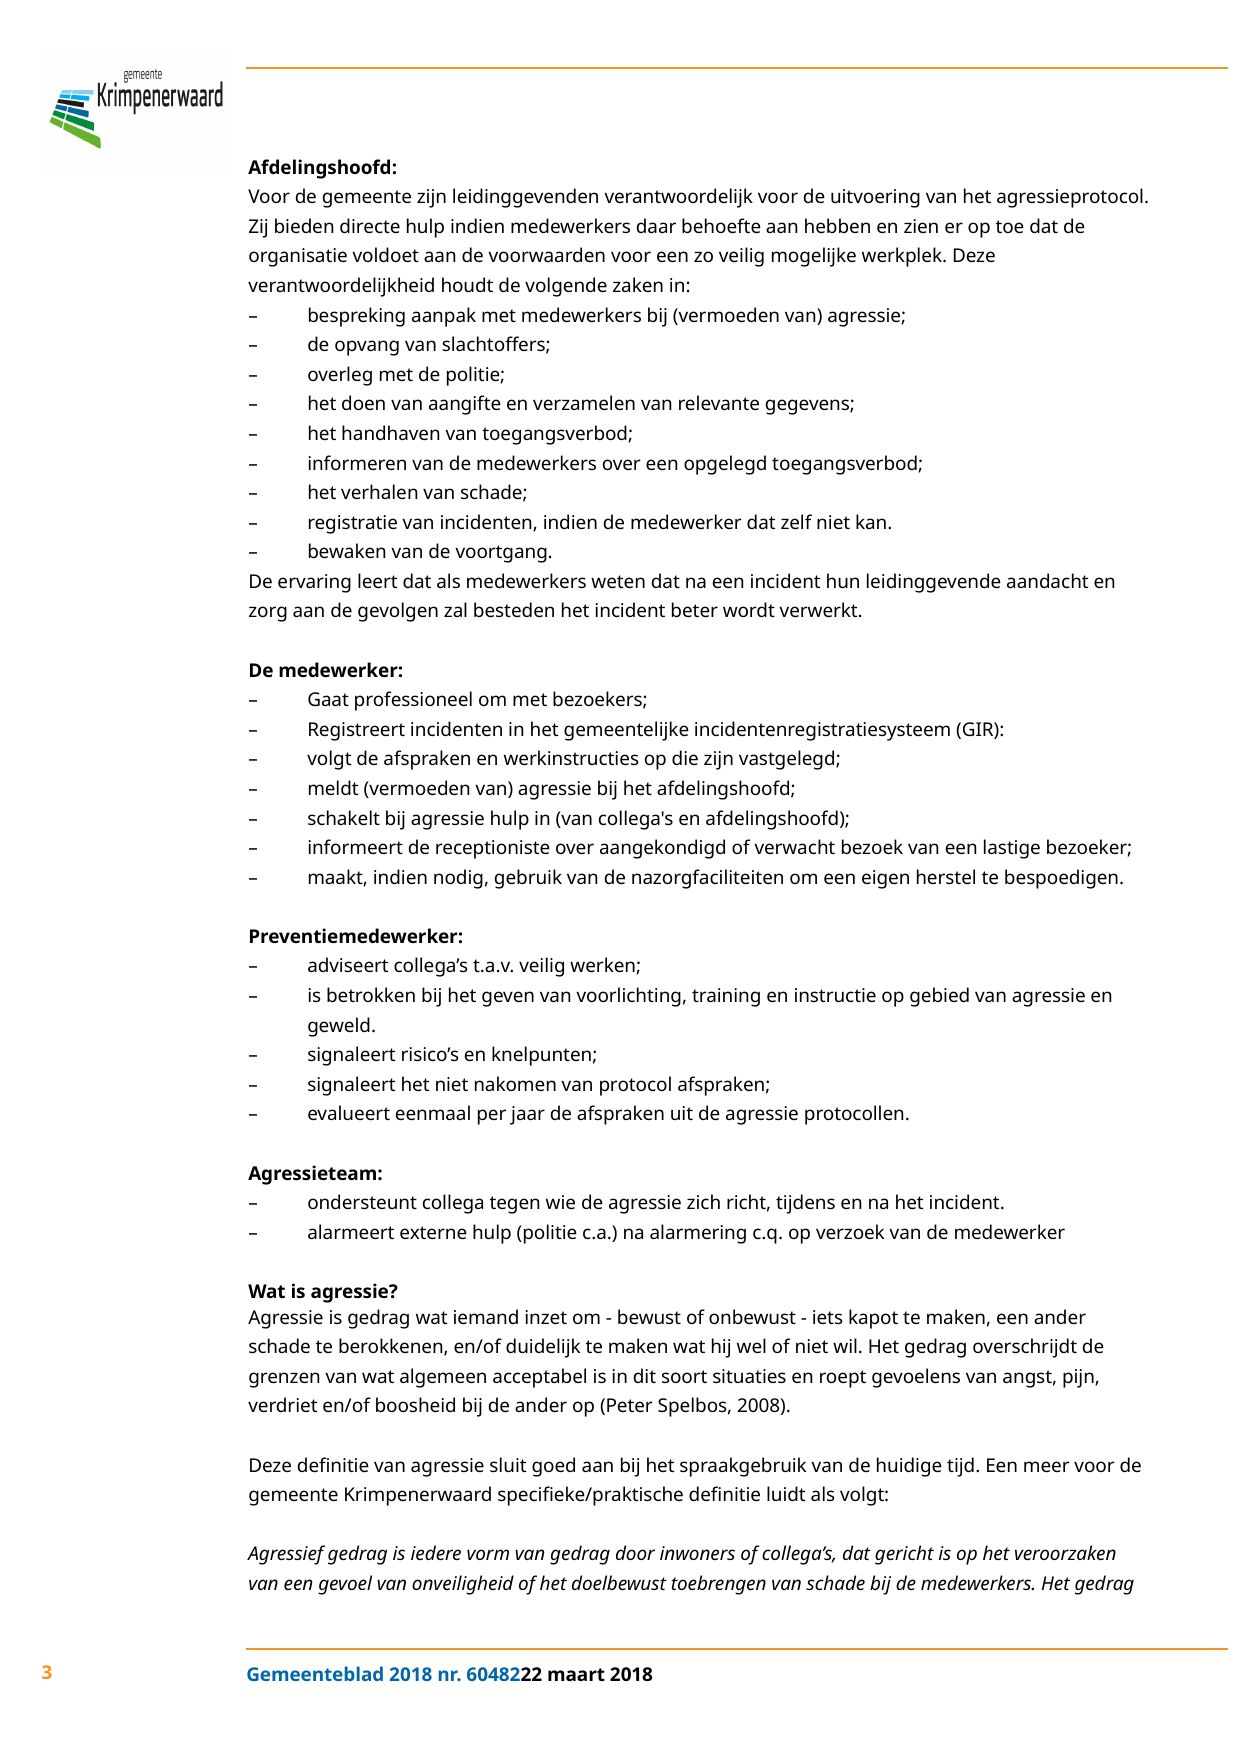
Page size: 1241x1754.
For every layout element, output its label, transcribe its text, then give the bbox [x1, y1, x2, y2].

list is betrokken bij het geven van voorlichting, training en instructie op gebied van agressie en geweld. [248, 982, 1152, 1038]
picture [41, 47, 231, 172]
text Wat is agressie? [248, 1278, 1152, 1304]
list bewaken van de voortgang. [248, 538, 1152, 564]
list schakelt bij agressie hulp in (van collega's en afdelingshoofd); [248, 805, 1152, 831]
list het handhaven van toegangsverbod; [248, 420, 1152, 446]
list informeren van de medewerkers over een opgelegd toegangsverbod; [248, 450, 1152, 476]
list informeert de receptioniste over aangekondigd of verwacht bezoek van een lastige bezoeker; [248, 834, 1152, 860]
text Agressieteam: [248, 1160, 1152, 1186]
text De ervaring leert dat als medewerkers weten dat na een incident hun leidinggevende aandacht en zorg aan de gevolgen zal besteden het incident beter wordt verwerkt. [248, 568, 1152, 623]
list registratie van incidenten, indien de medewerker dat zelf niet kan. [248, 509, 1152, 535]
list het doen van aangifte en verzamelen van relevante gegevens; [248, 391, 1152, 416]
list bespreking aanpak met medewerkers bij (vermoeden van) agressie; [248, 302, 1152, 328]
text Preventiemedewerker: [248, 923, 1152, 949]
list de opvang van slachtoffers; [248, 331, 1152, 357]
text Deze definitie van agressie sluit goed aan bij het spraakgebruik van de huidige tijd. Een meer voor de gemeente Krimpenerwaard specifieke/praktische definitie luidt als volgt: [248, 1452, 1152, 1507]
list Gaat professioneel om met bezoekers; [248, 686, 1152, 712]
list signaleert het niet nakomen van protocol afspraken; [248, 1071, 1152, 1097]
list meldt (vermoeden van) agressie bij het afdelingshoofd; [248, 775, 1152, 801]
list Registreert incidenten in het gemeentelijke incidentenregistratiesysteem (GIR): [248, 716, 1152, 742]
text De medewerker: [248, 657, 1152, 683]
text Voor de gemeente zijn leidinggevenden verantwoordelijk voor de uitvoering van het agressieprotocol. Zij bieden directe hulp indien medewerkers daar behoefte aan hebben en zien er op toe dat de organisatie voldoet aan de voorwaarden voor een zo veilig mogelijke werkplek. Deze verantwoordelijkheid houdt de volgende zaken in: [248, 183, 1152, 298]
list alarmeert externe hulp (politie c.a.) na alarmering c.q. op verzoek van de medewerker [248, 1219, 1152, 1245]
text Agressief gedrag is iedere vorm van gedrag door inwoners of collega’s, dat gericht is op het veroorzaken van een gevoel van onveiligheid of het doelbewust toebrengen van schade bij de medewerkers. Het gedrag [248, 1541, 1152, 1596]
text Afdelingshoofd: [248, 154, 1152, 180]
list het verhalen van schade; [248, 479, 1152, 505]
list overleg met de politie; [248, 361, 1152, 387]
list maakt, indien nodig, gebruik van de nazorgfaciliteiten om een eigen herstel te bespoedigen. [248, 864, 1152, 890]
list ondersteunt collega tegen wie de agressie zich richt, tijdens en na het incident. [248, 1189, 1152, 1215]
list volgt de afspraken en werkinstructies op die zijn vastgelegd; [248, 746, 1152, 771]
text Agressie is gedrag wat iemand inzet om - bewust of onbewust - iets kapot te maken, een ander schade te berokkenen, en/of duidelijk te maken wat hij wel of niet wil. Het gedrag overschrijdt de grenzen van wat algemeen acceptabel is in dit soort situaties en roept gevoelens van angst, pijn, verdriet en/of boosheid bij de ander op (Peter Spelbos, 2008). [248, 1304, 1152, 1418]
list signaleert risico’s en knelpunten; [248, 1041, 1152, 1067]
list adviseert collega’s t.a.v. veilig werken; [248, 953, 1152, 978]
list evalueert eenmaal per jaar de afspraken uit de agressie protocollen. [248, 1101, 1152, 1126]
